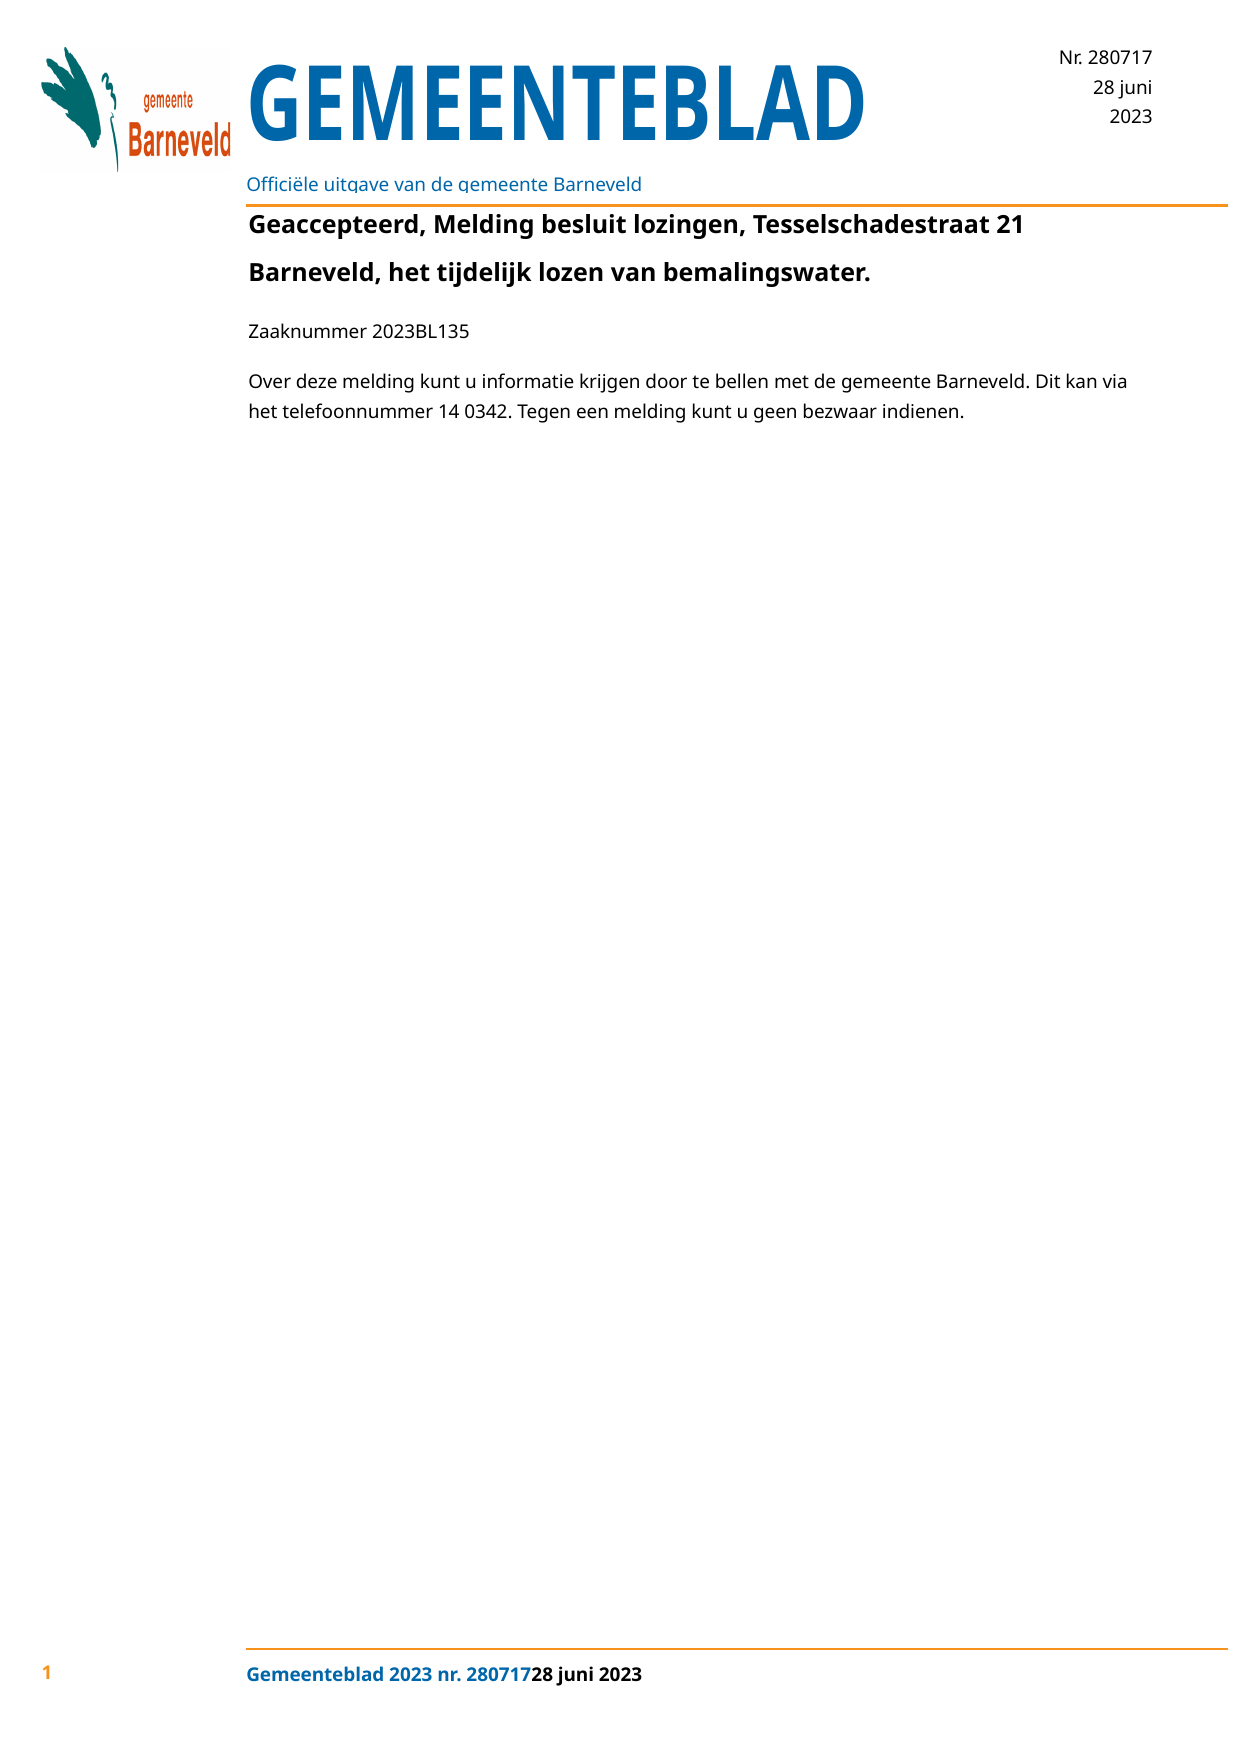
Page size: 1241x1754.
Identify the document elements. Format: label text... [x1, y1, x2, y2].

picture [41, 47, 231, 172]
text Over deze melding kunt u informatie krijgen door te bellen met de gemeente Barneveld. Dit kan via het telefoonnummer 14 0342. Tegen een melding kunt u geen bezwaar indienen. [248, 368, 1152, 424]
text Zaaknummer 2023BL135 [248, 318, 1152, 344]
text Geaccepteerd, Melding besluit lozingen, Tesselschadestraat 21 Barneveld, het tijdelijk lozen van bemalingswater. [248, 207, 1152, 288]
